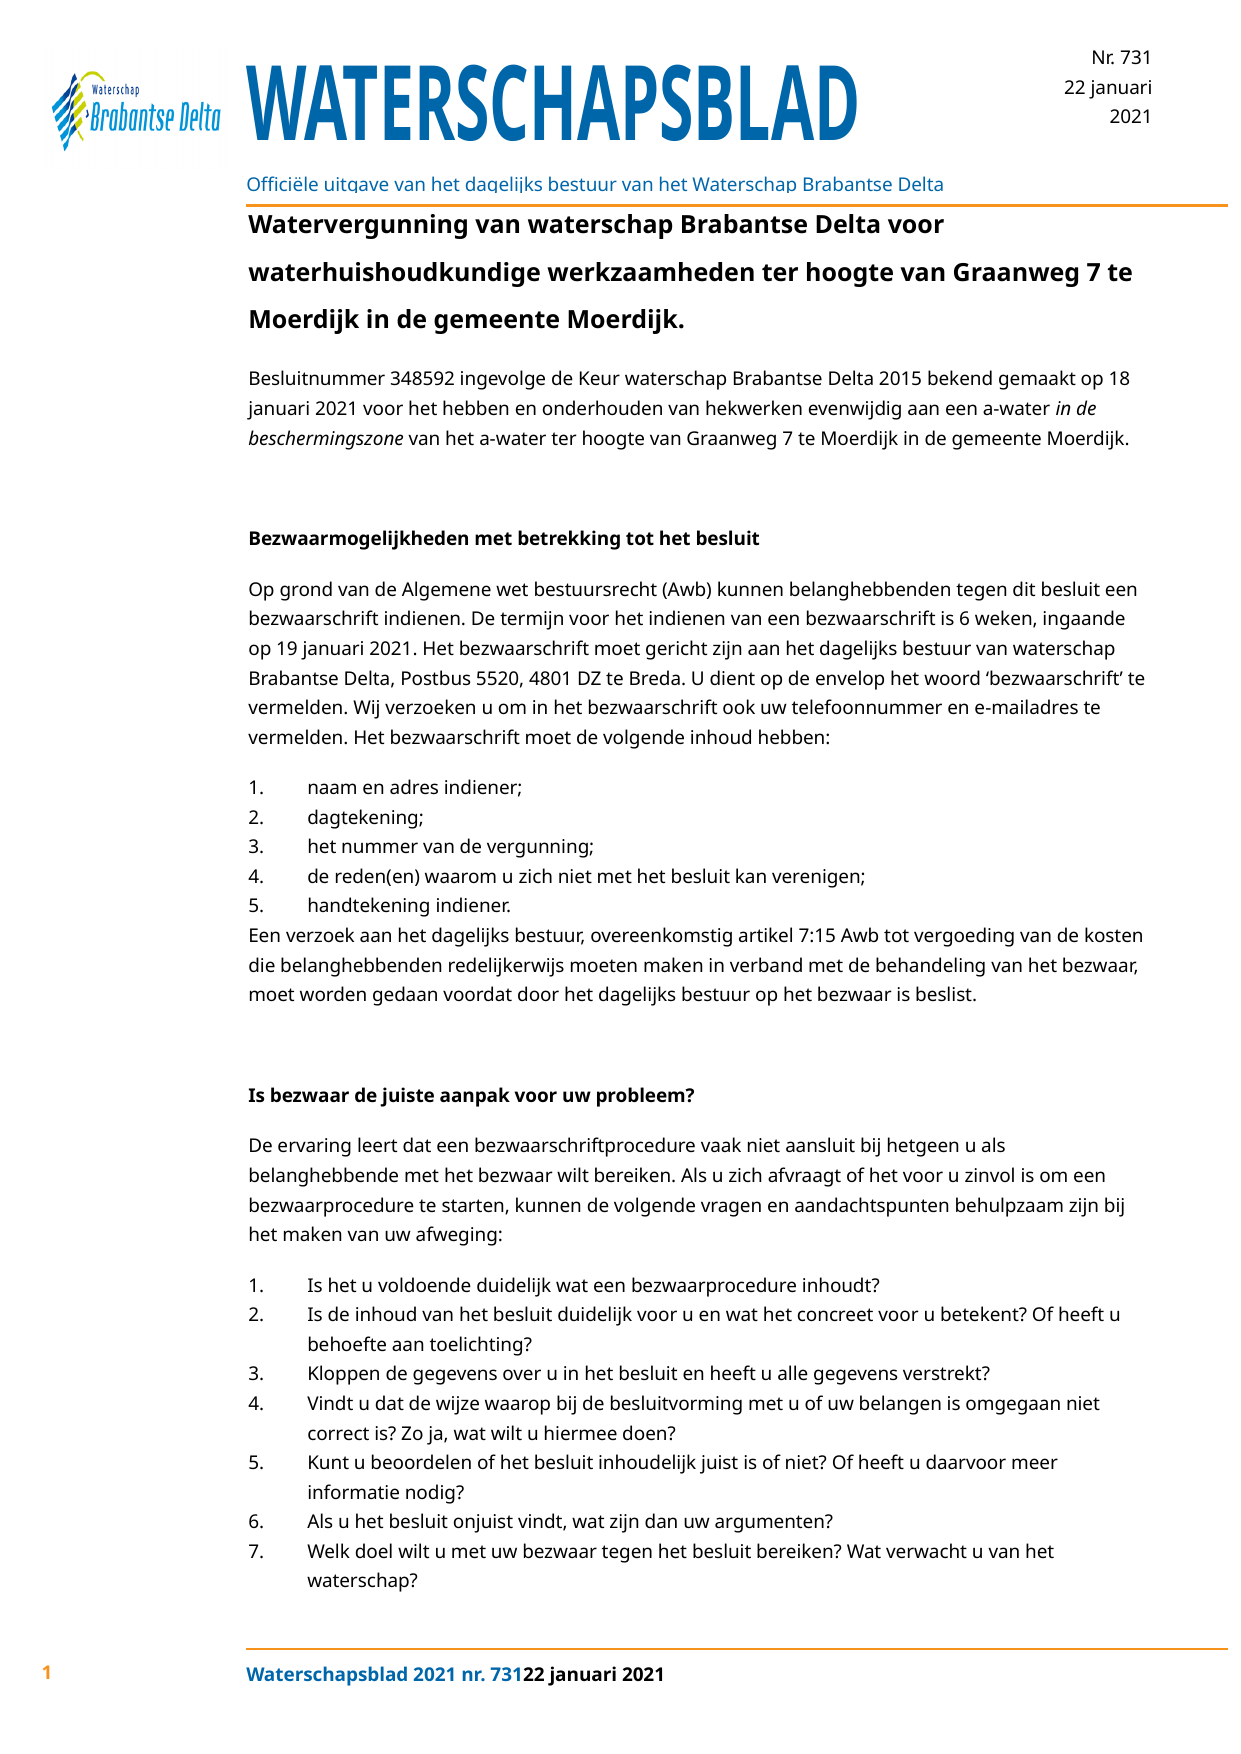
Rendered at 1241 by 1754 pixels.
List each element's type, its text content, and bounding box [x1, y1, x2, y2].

text Bezwaarmogelijkheden met betrekking tot het besluit [248, 526, 1152, 551]
list Kloppen de gegevens over u in het besluit en heeft u alle gegevens verstrekt? [248, 1361, 1152, 1386]
list het nummer van de vergunning; [248, 833, 1152, 859]
list Welk doel wilt u met uw bezwaar tegen het besluit bereiken? Wat verwacht u van het waterschap? [248, 1538, 1152, 1593]
text Op grond van de Algemene wet bestuursrecht (Awb) kunnen belanghebbenden tegen dit besluit een bezwaarschrift indienen. De termijn voor het indienen van een bezwaarschrift is 6 weken, ingaande op 19 januari 2021. Het bezwaarschrift moet gericht zijn aan het dagelijks bestuur van waterschap Brabantse Delta, Postbus 5520, 4801 DZ te Breda. U dient op de envelop het woord ‘bezwaarschrift’ te vermelden. Wij verzoeken u om in het bezwaarschrift ook uw telefoonnummer en e‑mailadres te vermelden. Het bezwaarschrift moet de volgende inhoud hebben: [248, 576, 1152, 749]
list de reden(en) waarom u zich niet met het besluit kan verenigen; [248, 863, 1152, 889]
list handtekening indiener. [248, 893, 1152, 918]
text De ervaring leert dat een bezwaarschriftprocedure vaak niet aansluit bij hetgeen u als belanghebbende met het bezwaar wilt bereiken. Als u zich afvraagt of het voor u zinvol is om een bezwaarprocedure te starten, kunnen de volgende vragen en aandachtspunten behulpzaam zijn bij het maken van uw afweging: [248, 1133, 1152, 1247]
text Watervergunning van waterschap Brabantse Delta voor waterhuishoudkundige werkzaamheden ter hoogte van Graanweg 7 te Moerdijk in de gemeente Moerdijk. [248, 207, 1152, 336]
list Als u het besluit onjuist vindt, wat zijn dan uw argumenten? [248, 1508, 1152, 1534]
list naam en adres indiener; [248, 774, 1152, 800]
list dagtekening; [248, 804, 1152, 829]
text Een verzoek aan het dagelijks bestuur, overeenkomstig artikel 7:15 Awb tot vergoeding van de kosten die belanghebbenden redelijkerwijs moeten maken in verband met de behandeling van het bezwaar, moet worden gedaan voordat door het dagelijks bestuur op het bezwaar is beslist. [248, 922, 1152, 1007]
list Is de inhoud van het besluit duidelijk voor u en wat het concreet voor u betekent? Of heeft u behoefte aan toelichting? [248, 1301, 1152, 1357]
list Vindt u dat de wijze waarop bij de besluitvorming met u of uw belangen is omgegaan niet correct is? Zo ja, wat wilt u hiermee doen? [248, 1390, 1152, 1445]
picture [41, 47, 231, 172]
text Is bezwaar de juiste aanpak voor uw probleem? [248, 1082, 1152, 1108]
list Is het u voldoende duidelijk wat een bezwaarprocedure inhoudt? [248, 1272, 1152, 1297]
list Kunt u beoordelen of het besluit inhoudelijk juist is of niet? Of heeft u daarvoor meer informatie nodig? [248, 1449, 1152, 1504]
text Besluitnummer 348592 ingevolge de Keur waterschap Brabantse Delta 2015 bekend gemaakt op 18 januari 2021 voor het hebben en onderhouden van hekwerken evenwijdig aan een a-water in de beschermingszone van het a-water ter hoogte van Graanweg 7 te Moerdijk in de gemeente Moerdijk. [248, 366, 1152, 450]
